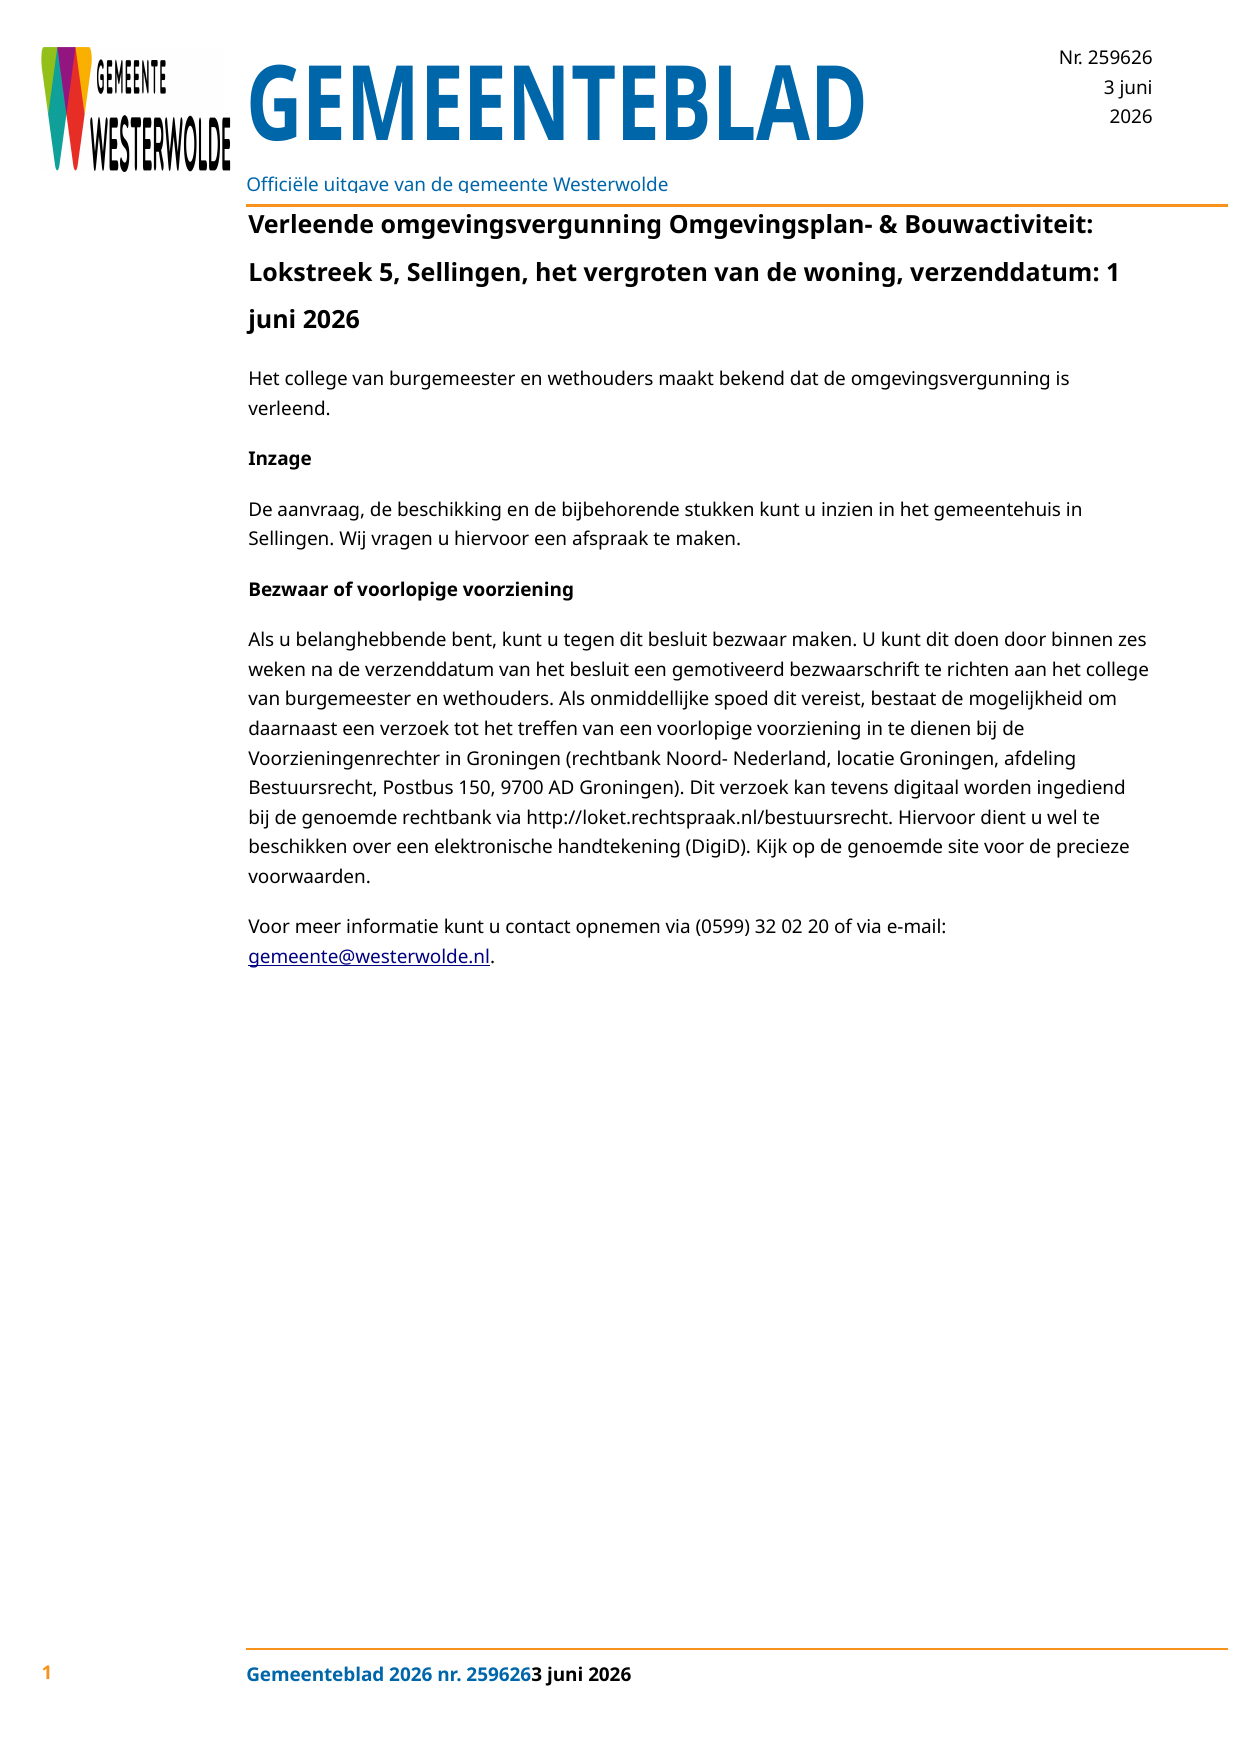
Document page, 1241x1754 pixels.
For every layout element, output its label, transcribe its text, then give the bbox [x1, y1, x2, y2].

text De aanvraag, de beschikking en de bijbehorende stukken kunt u inzien in het gemeentehuis in Sellingen. Wij vragen u hiervoor een afspraak te maken. [248, 496, 1152, 551]
text Voor meer informatie kunt u contact opnemen via (0599) 32 02 20 of via e-mail: gemeente@westerwolde.nl. [248, 913, 1152, 969]
text Inzage [248, 446, 1152, 471]
text Bezwaar of voorlopige voorziening [248, 576, 1152, 602]
text Verleende omgevingsvergunning Omgevingsplan- & Bouwactiviteit: Lokstreek 5, Sellingen, het vergroten van de woning, verzenddatum: 1 juni 2026 [248, 207, 1152, 336]
text Het college van burgemeester en wethouders maakt bekend dat de omgevingsvergunning is verleend. [248, 366, 1152, 421]
text Als u belanghebbende bent, kunt u tegen dit besluit bezwaar maken. U kunt dit doen door binnen zes weken na de verzenddatum van het besluit een gemotiveerd bezwaarschrift te richten aan het college van burgemeester en wethouders. Als onmiddellijke spoed dit vereist, bestaat de mogelijkheid om daarnaast een verzoek tot het treffen van een voorlopige voorziening in te dienen bij de Voorzieningenrechter in Groningen (rechtbank Noord- Nederland, locatie Groningen, afdeling Bestuursrecht, Postbus 150, 9700 AD Groningen). Dit verzoek kan tevens digitaal worden ingediend bij de genoemde rechtbank via http://loket.rechtspraak.nl/bestuursrecht. Hiervoor dient u wel te beschikken over een elektronische handtekening (DigiD). Kijk op de genoemde site voor de precieze voorwaarden. [248, 626, 1152, 889]
picture [41, 47, 231, 172]
